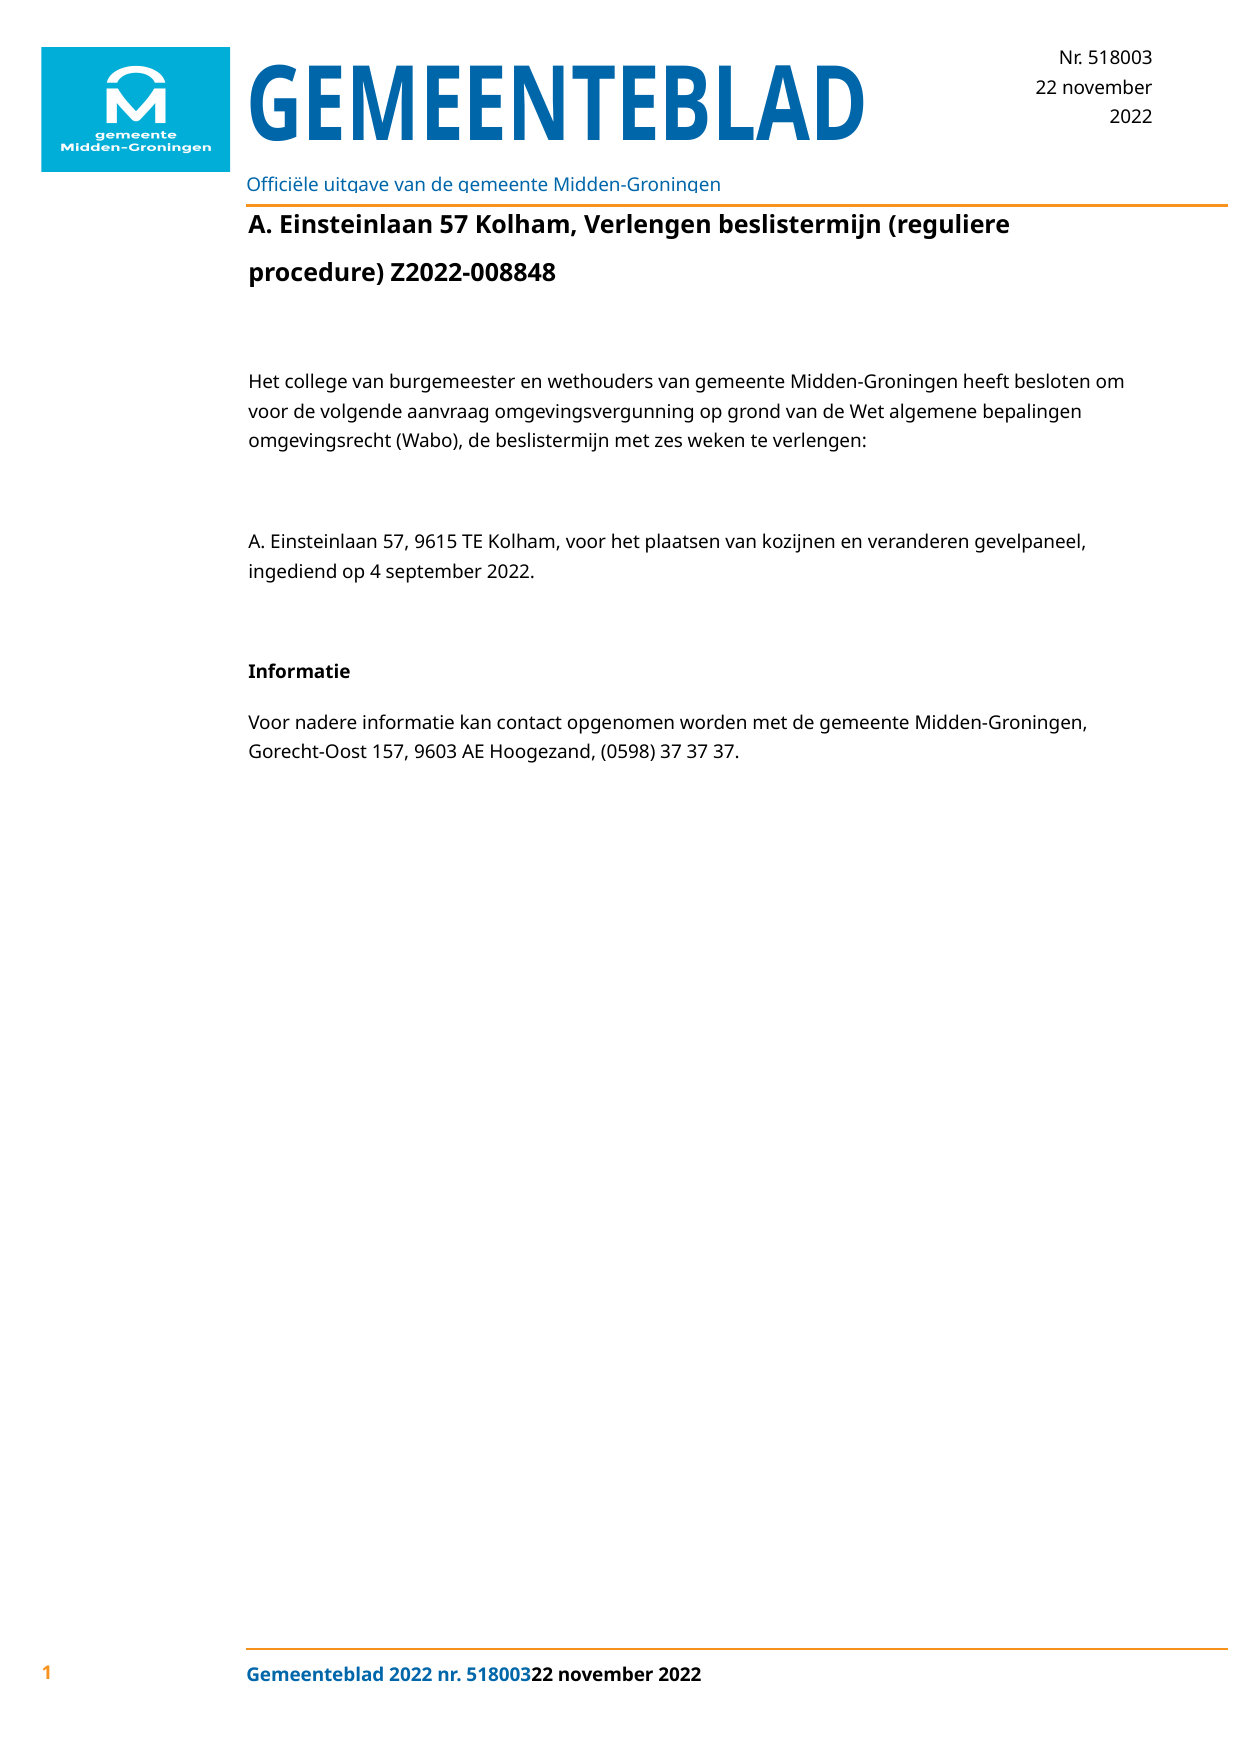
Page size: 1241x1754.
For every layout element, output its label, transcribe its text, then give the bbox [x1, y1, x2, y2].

text A. Einsteinlaan 57, 9615 TE Kolham, voor het plaatsen van kozijnen en veranderen gevelpaneel, ingediend op 4 september 2022. [248, 528, 1152, 584]
text Voor nadere informatie kan contact opgenomen worden met de gemeente Midden-Groningen, Gorecht-Oost 157, 9603 AE Hoogezand, (0598) 37 37 37. [248, 709, 1152, 764]
picture [184, 146, 190, 153]
picture [107, 89, 165, 122]
text Informatie [248, 659, 1152, 684]
picture [108, 66, 164, 82]
text A. Einsteinlaan 57 Kolham, Verlengen beslistermijn (reguliere procedure) Z2022-008848 [248, 207, 1152, 288]
text Het college van burgemeester en wethouders van gemeente Midden-Groningen heeft besloten om voor de volgende aanvraag omgevingsvergunning op grond van de Wet algemene bepalingen omgevingsrecht (Wabo), de beslistermijn met zes weken te verlengen: [248, 368, 1152, 453]
